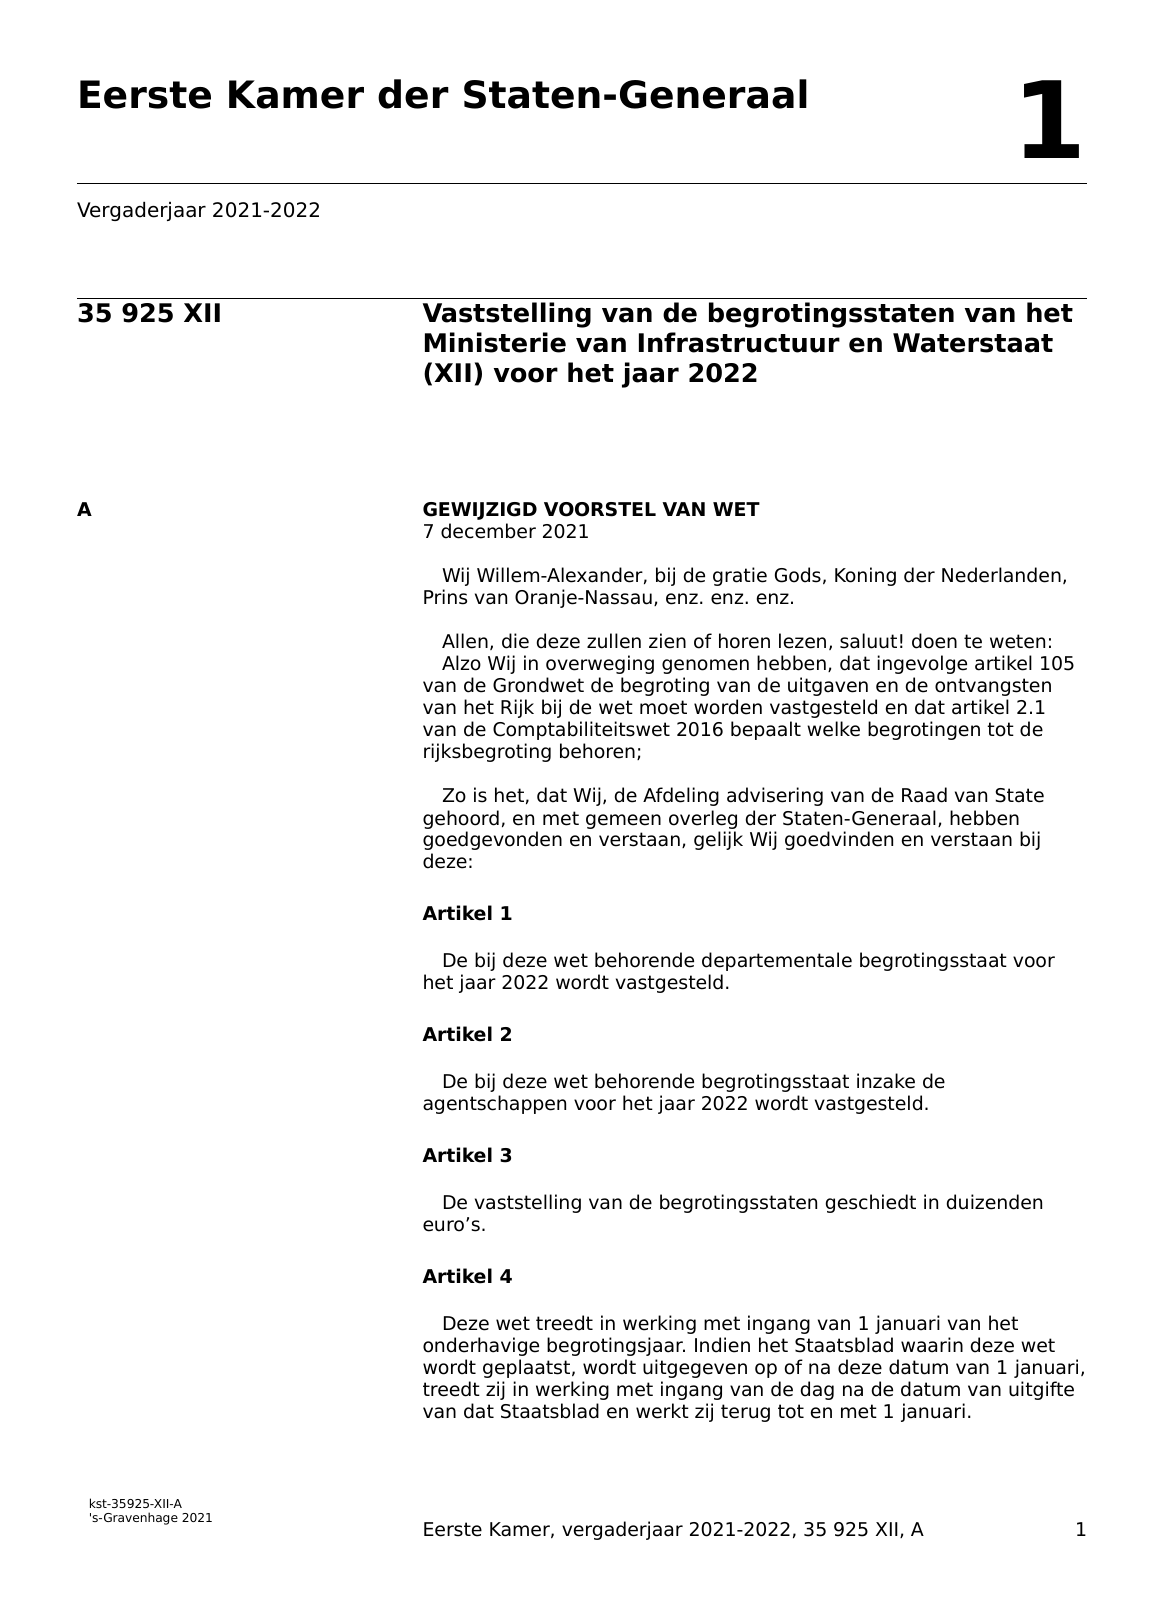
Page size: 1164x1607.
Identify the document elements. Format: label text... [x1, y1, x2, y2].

text 7 december 2021 [422, 521, 1087, 543]
subtitle Artikel 4 [422, 1266, 1087, 1288]
table_header 1 [886, 59, 1087, 183]
text Allen, die deze zullen zien of horen lezen, saluut! doen te weten: [422, 631, 1087, 653]
text Alzo Wij in overweging genomen hebben, dat ingevolge artikel 105 van de Grondwet de begroting van de uitgaven en de ontvangsten van het Rijk bij de wet moet worden vastgesteld en dat artikel 2.1 van de Comptabiliteitswet 2016 bepaalt welke begrotingen tot de rijksbegroting behoren; [422, 653, 1087, 763]
subtitle 35 925 XII Vaststelling van de begrotingsstaten van het Ministerie van Infrastructuur en Waterstaat (XII) voor het jaar 2022 [77, 299, 1087, 388]
text 's-Gravenhage 2021 [88, 1511, 323, 1525]
text De bij deze wet behorende begrotingsstaat inzake de agentschappen voor het jaar 2022 wordt vastgesteld. [422, 1071, 1087, 1115]
table_cell Vergaderjaar 2021-2022 [77, 184, 1087, 298]
text De bij deze wet behorende departementale begrotingsstaat voor het jaar 2022 wordt vastgesteld. [422, 950, 1087, 994]
text Deze wet treedt in werking met ingang van 1 januari van het onderhavige begrotingsjaar. Indien het Staatsblad waarin deze wet wordt geplaatst, wordt uitgegeven op of na deze datum van 1 januari, treedt zij in werking met ingang van de dag na de datum van uitgifte van dat Staatsblad en werkt zij terug tot en met 1 januari. [422, 1313, 1087, 1423]
subtitle Artikel 3 [422, 1145, 1087, 1167]
subtitle Artikel 1 [422, 903, 1087, 925]
subtitle A GEWIJZIGD VOORSTEL VAN WET [77, 499, 1087, 521]
text Wij Willem-Alexander, bij de gratie Gods, Koning der Nederlanden, Prins van Oranje-Nassau, enz. enz. enz. [422, 565, 1087, 609]
table_header Eerste Kamer der Staten-Generaal [77, 59, 886, 183]
text Zo is het, dat Wij, de Afdeling advisering van de Raad van State gehoord, en met gemeen overleg der Staten-Generaal, hebben goedgevonden en verstaan, gelijk Wij goedvinden en verstaan bij deze: [422, 785, 1087, 873]
text kst-35925-XII-A [88, 1497, 323, 1511]
subtitle Artikel 2 [422, 1024, 1087, 1046]
text De vaststelling van de begrotingsstaten geschiedt in duizenden euro’s. [422, 1192, 1087, 1236]
